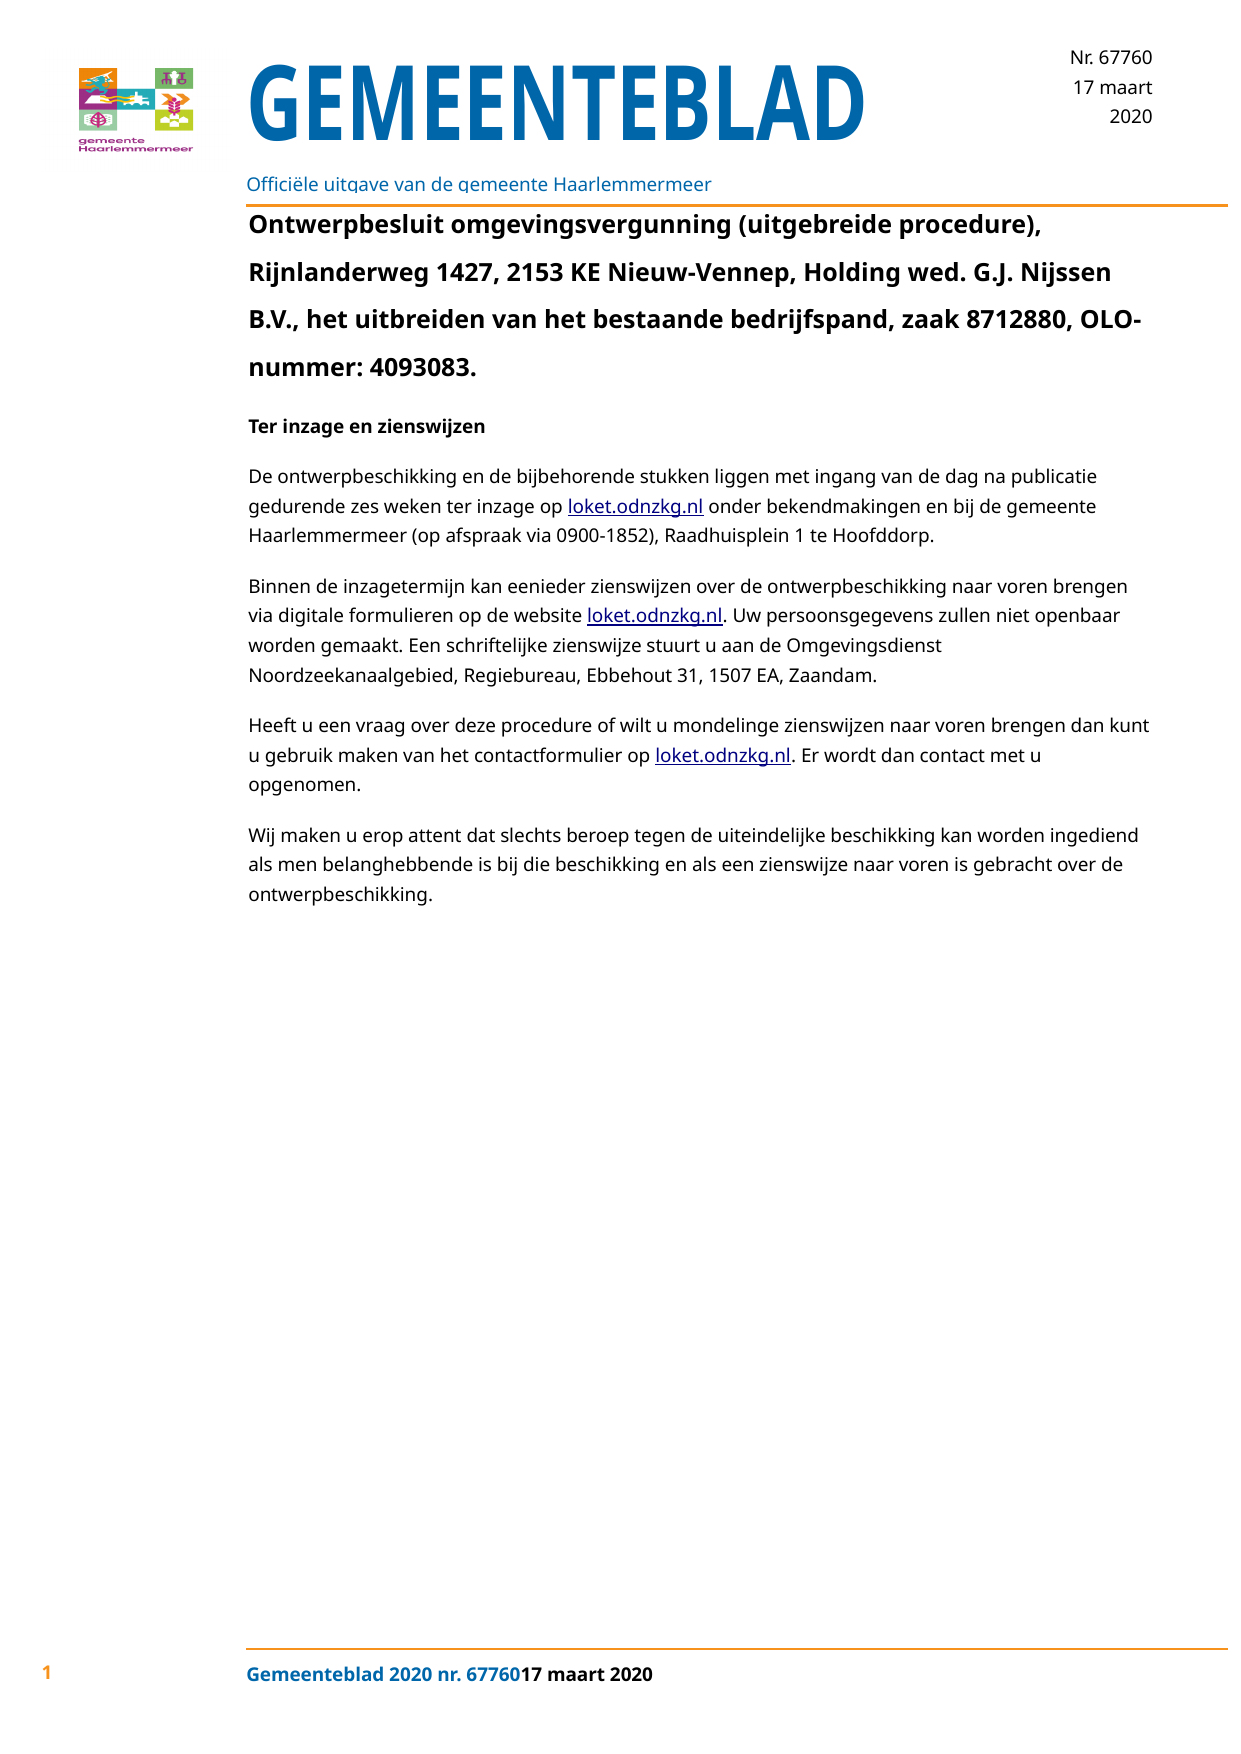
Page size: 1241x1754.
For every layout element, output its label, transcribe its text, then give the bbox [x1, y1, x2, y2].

text De ontwerpbeschikking en de bijbehorende stukken liggen met ingang van de dag na publicatie gedurende zes weken ter inzage op loket.odnzkg.nl onder bekendmakingen en bij de gemeente Haarlemmermeer (op afspraak via 0900-1852), Raadhuisplein 1 te Hoofddorp. [248, 463, 1152, 548]
text Binnen de inzagetermijn kan eenieder zienswijzen over de ontwerpbeschikking naar voren brengen via digitale formulieren op de website loket.odnzkg.nl. Uw persoonsgegevens zullen niet openbaar worden gemaakt. Een schriftelijke zienswijze stuurt u aan de Omgevingsdienst Noordzeekanaalgebied, Regiebureau, Ebbehout 31, 1507 EA, Zaandam. [248, 573, 1152, 688]
text Heeft u een vraag over deze procedure of wilt u mondelinge zienswijzen naar voren brengen dan kunt u gebruik maken van het contactformulier op loket.odnzkg.nl. Er wordt dan contact met u opgenomen. [248, 712, 1152, 797]
picture [41, 47, 231, 172]
text Ter inzage en zienswijzen [248, 413, 1152, 439]
text Wij maken u erop attent dat slechts beroep tegen de uiteindelijke beschikking kan worden ingediend als men belanghebbende is bij die beschikking en als een zienswijze naar voren is gebracht over de ontwerpbeschikking. [248, 822, 1152, 907]
text Ontwerpbesluit omgevingsvergunning (uitgebreide procedure), Rijnlanderweg 1427, 2153 KE Nieuw-Vennep, Holding wed. G.J. Nijssen B.V., het uitbreiden van het bestaande bedrijfspand, zaak 8712880, OLO-nummer: 4093083. [248, 207, 1152, 384]
